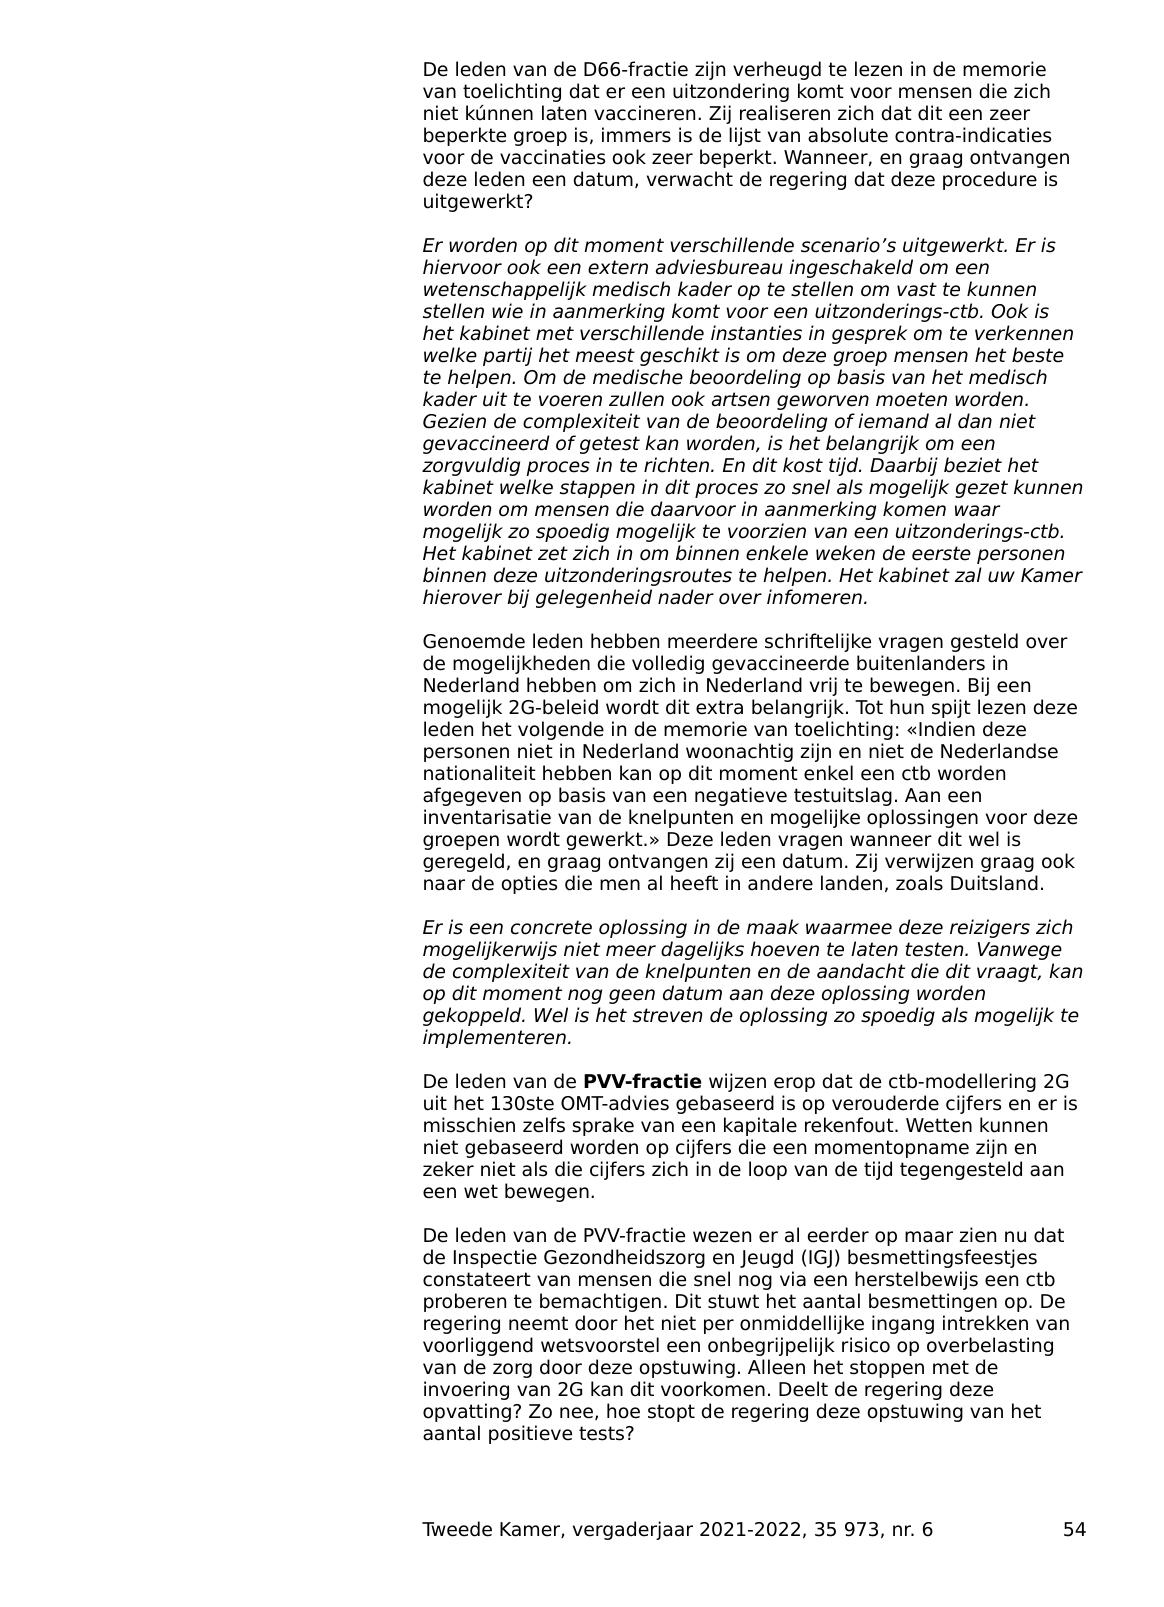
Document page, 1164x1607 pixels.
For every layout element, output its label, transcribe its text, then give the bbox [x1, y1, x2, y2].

text De leden van de D66-fractie zijn verheugd te lezen in de memorie van toelichting dat er een uitzondering komt voor mensen die zich niet kúnnen laten vaccineren. Zij realiseren zich dat dit een zeer beperkte groep is, immers is de lijst van absolute contra-indicaties voor de vaccinaties ook zeer beperkt. Wanneer, en graag ontvangen deze leden een datum, verwacht de regering dat deze procedure is uitgewerkt? [422, 59, 1087, 213]
text Er worden op dit moment verschillende scenario’s uitgewerkt. Er is hiervoor ook een extern adviesbureau ingeschakeld om een wetenschappelijk medisch kader op te stellen om vast te kunnen stellen wie in aanmerking komt voor een uitzonderings-ctb. Ook is het kabinet met verschillende instanties in gesprek om te verkennen welke partij het meest geschikt is om deze groep mensen het beste te helpen. Om de medische beoordeling op basis van het medisch kader uit te voeren zullen ook artsen geworven moeten worden. Gezien de complexiteit van de beoordeling of iemand al dan niet gevaccineerd of getest kan worden, is het belangrijk om een zorgvuldig proces in te richten. En dit kost tijd. Daarbij beziet het kabinet welke stappen in dit proces zo snel als mogelijk gezet kunnen worden om mensen die daarvoor in aanmerking komen waar mogelijk zo spoedig mogelijk te voorzien van een uitzonderings-ctb. Het kabinet zet zich in om binnen enkele weken de eerste personen binnen deze uitzonderingsroutes te helpen. Het kabinet zal uw Kamer hierover bij gelegenheid nader over infomeren. [422, 235, 1087, 609]
text De leden van de PVV-fractie wezen er al eerder op maar zien nu dat de Inspectie Gezondheidszorg en Jeugd (IGJ) besmettingsfeestjes constateert van mensen die snel nog via een herstelbewijs een ctb proberen te bemachtigen. Dit stuwt het aantal besmettingen op. De regering neemt door het niet per onmiddellijke ingang intrekken van voorliggend wetsvoorstel een onbegrijpelijk risico op overbelasting van de zorg door deze opstuwing. Alleen het stoppen met de invoering van 2G kan dit voorkomen. Deelt de regering deze opvatting? Zo nee, hoe stopt de regering deze opstuwing van het aantal positieve tests? [422, 1225, 1087, 1445]
text De leden van de PVV-fractie wijzen erop dat de ctb-modellering 2G uit het 130ste OMT-advies gebaseerd is op verouderde cijfers en er is misschien zelfs sprake van een kapitale rekenfout. Wetten kunnen niet gebaseerd worden op cijfers die een momentopname zijn en zeker niet als die cijfers zich in de loop van de tijd tegengesteld aan een wet bewegen. [422, 1071, 1087, 1203]
text Genoemde leden hebben meerdere schriftelijke vragen gesteld over de mogelijkheden die volledig gevaccineerde buitenlanders in Nederland hebben om zich in Nederland vrij te bewegen. Bij een mogelijk 2G-beleid wordt dit extra belangrijk. Tot hun spijt lezen deze leden het volgende in de memorie van toelichting: «Indien deze personen niet in Nederland woonachtig zijn en niet de Nederlandse nationaliteit hebben kan op dit moment enkel een ctb worden afgegeven op basis van een negatieve testuitslag. Aan een inventarisatie van de knelpunten en mogelijke oplossingen voor deze groepen wordt gewerkt.» Deze leden vragen wanneer dit wel is geregeld, en graag ontvangen zij een datum. Zij verwijzen graag ook naar de opties die men al heeft in andere landen, zoals Duitsland. [422, 631, 1087, 895]
text Er is een concrete oplossing in de maak waarmee deze reizigers zich mogelijkerwijs niet meer dagelijks hoeven te laten testen. Vanwege de complexiteit van de knelpunten en de aandacht die dit vraagt, kan op dit moment nog geen datum aan deze oplossing worden gekoppeld. Wel is het streven de oplossing zo spoedig als mogelijk te implementeren. [422, 917, 1087, 1049]
